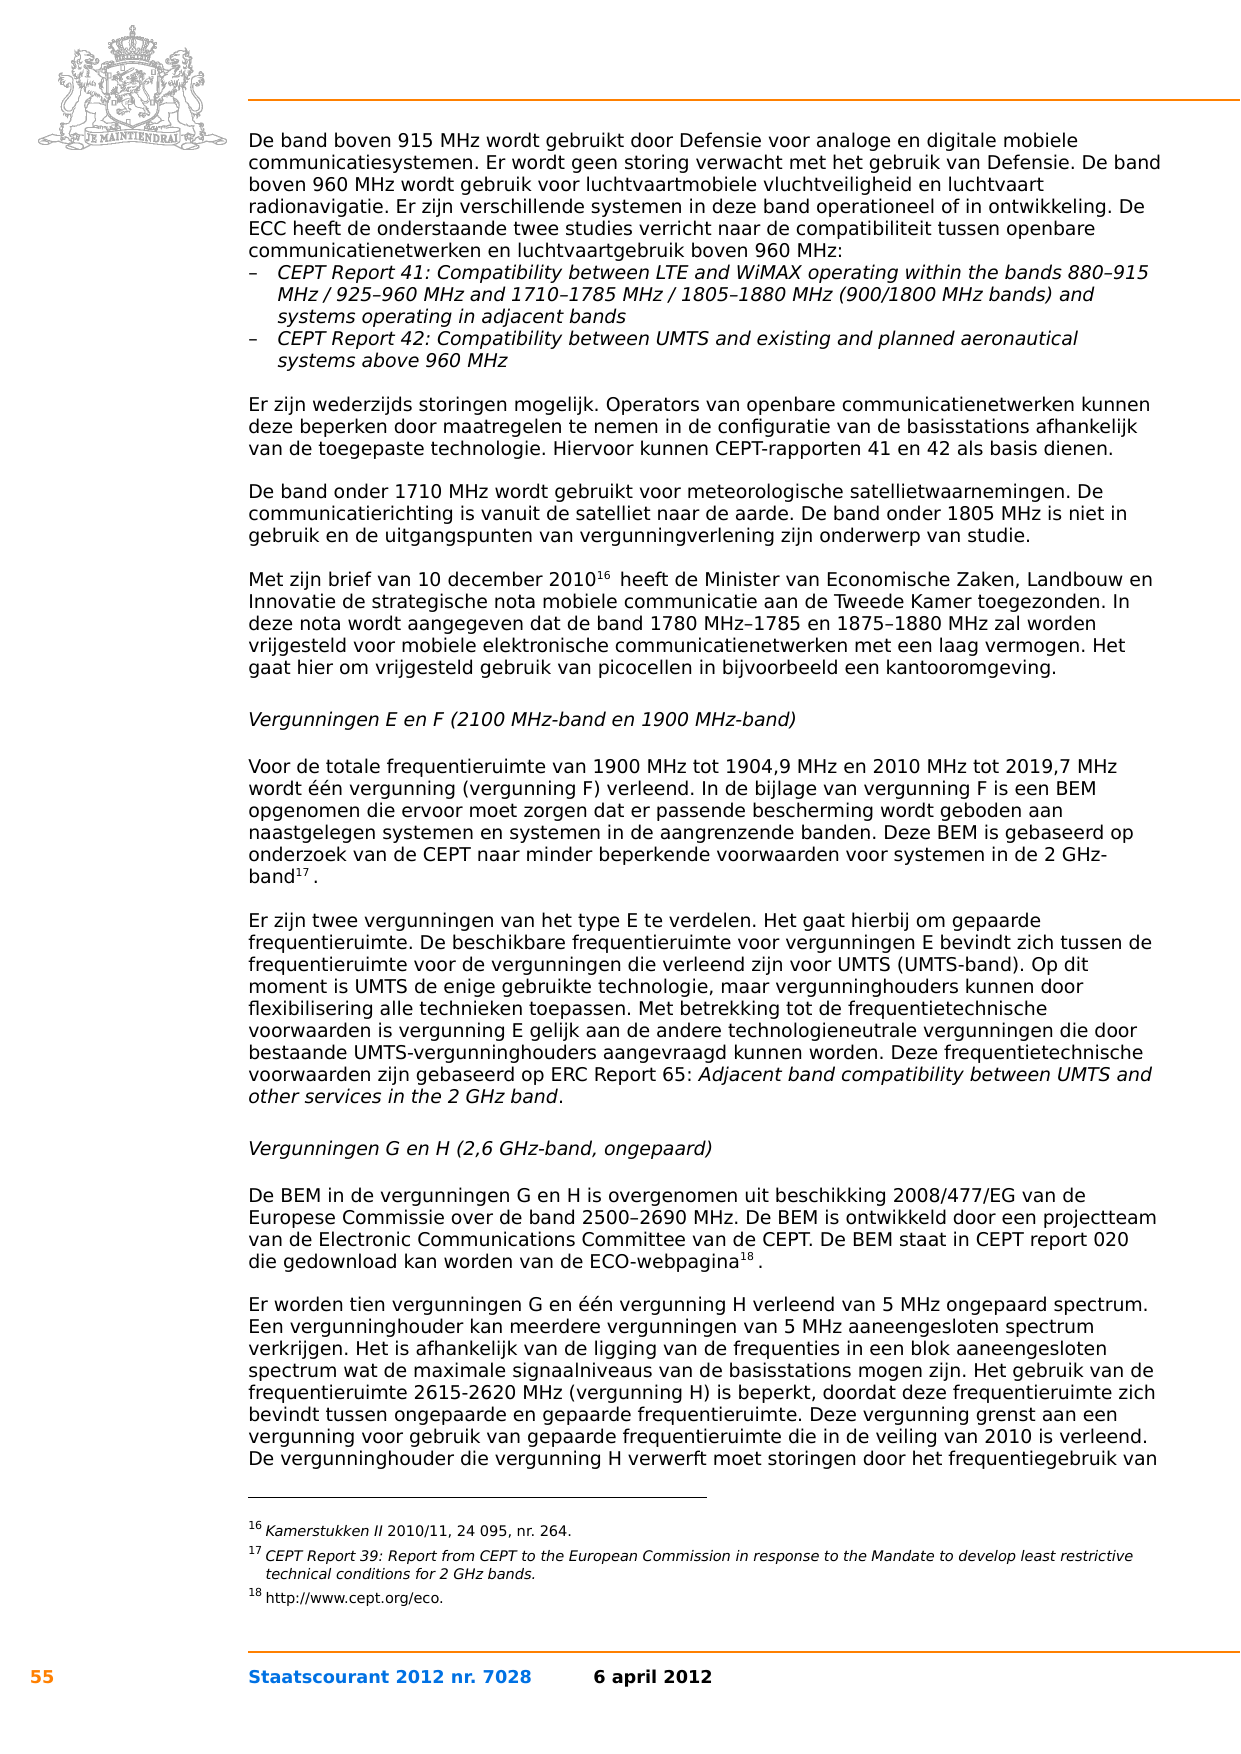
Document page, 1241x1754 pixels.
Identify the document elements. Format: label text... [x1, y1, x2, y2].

text – CEPT Report 42: Compatibility between UMTS and existing and planned aeronautical systems above 960 MHz [248, 328, 1163, 372]
text Met zijn brief van 10 december 2010 heeft de Minister van Economische Zaken, Landbouw en Innovatie de strategische nota mobiele communicatie aan de Tweede Kamer toegezonden. In deze nota wordt aangegeven dat de band 1780 MHz–1785 en 1875–1880 MHz zal worden vrijgesteld voor mobiele elektronische communicatienetwerken met een laag vermogen. Het gaat hier om vrijgesteld gebruik van picocellen in bijvoorbeeld een kantooromgeving. [248, 569, 1163, 679]
text Er zijn wederzijds storingen mogelijk. Operators van openbare communicatienetwerken kunnen deze beperken door maatregelen te nemen in de configuratie van de basisstations afhankelijk van de toegepaste technologie. Hiervoor kunnen CEPT-rapporten 41 en 42 als basis dienen. [248, 393, 1163, 459]
text De band onder 1710 MHz wordt gebruikt voor meteorologische satellietwaarnemingen. De communicatierichting is vanuit de satelliet naar de aarde. De band onder 1805 MHz is niet in gebruik en de uitgangspunten van vergunningverlening zijn onderwerp van studie. [248, 481, 1163, 547]
text De BEM in de vergunningen G en H is overgenomen uit beschikking 2008/477/EG van de Europese Commissie over de band 2500–2690 MHz. De BEM is ontwikkeld door een projectteam van de Electronic Communications Committee van de CEPT. De BEM staat in CEPT report 020 die gedownload kan worden van de ECO-webpagina. [248, 1184, 1163, 1272]
text CEPT Report 39: Report from CEPT to the European Commission in response to the Mandate to develop least restrictive technical conditions for 2 GHz bands. [248, 1544, 1163, 1583]
text Kamerstukken II 2010/11, 24 095, nr. 264. [248, 1519, 1163, 1541]
subtitle Vergunningen E en F (2100 MHz-band en 1900 MHz-band) [248, 709, 1163, 731]
text – CEPT Report 41: Compatibility between LTE and WiMAX operating within the bands 880–915 MHz / 925–960 MHz and 1710–1785 MHz / 1805–1880 MHz (900/1800 MHz bands) and systems operating in adjacent bands [248, 262, 1163, 328]
text Er worden tien vergunningen G en één vergunning H verleend van 5 MHz ongepaard spectrum. Een vergunninghouder kan meerdere vergunningen van 5 MHz aaneengesloten spectrum verkrijgen. Het is afhankelijk van de ligging van de frequenties in een blok aaneengesloten spectrum wat de maximale signaalniveaus van de basisstations mogen zijn. Het gebruik van de frequentieruimte 2615-2620 MHz (vergunning H) is beperkt, doordat deze frequentieruimte zich bevindt tussen ongepaarde en gepaarde frequentieruimte. Deze vergunning grenst aan een vergunning voor gebruik van gepaarde frequentieruimte die in de veiling van 2010 is verleend. De vergunninghouder die vergunning H verwerft moet storingen door het frequentiegebruik van [248, 1294, 1163, 1470]
text De band boven 915 MHz wordt gebruikt door Defensie voor analoge en digitale mobiele communicatiesystemen. Er wordt geen storing verwacht met het gebruik van Defensie. De band boven 960 MHz wordt gebruik voor luchtvaartmobiele vluchtveiligheid en luchtvaart radionavigatie. Er zijn verschillende systemen in deze band operationeel of in ontwikkeling. De ECC heeft de onderstaande twee studies verricht naar de compatibiliteit tussen openbare communicatienetwerken en luchtvaartgebruik boven 960 MHz: [248, 130, 1163, 262]
text Er zijn twee vergunningen van het type E te verdelen. Het gaat hierbij om gepaarde frequentieruimte. De beschikbare frequentieruimte voor vergunningen E bevindt zich tussen de frequentieruimte voor de vergunningen die verleend zijn voor UMTS (UMTS-band). Op dit moment is UMTS de enige gebruikte technologie, maar vergunninghouders kunnen door flexibilisering alle technieken toepassen. Met betrekking tot de frequentietechnische voorwaarden is vergunning E gelijk aan de andere technologieneutrale vergunningen die door bestaande UMTS-vergunninghouders aangevraagd kunnen worden. Deze frequentietechnische voorwaarden zijn gebaseerd op ERC Report 65: Adjacent band compatibility between UMTS and other services in the 2 GHz band. [248, 910, 1163, 1108]
subtitle Vergunningen G en H (2,6 GHz-band, ongepaard) [248, 1138, 1163, 1159]
picture [38, 25, 227, 150]
text http://www.cept.org/eco. [248, 1586, 1163, 1608]
text Voor de totale frequentieruimte van 1900 MHz tot 1904,9 MHz en 2010 MHz tot 2019,7 MHz wordt één vergunning (vergunning F) verleend. In de bijlage van vergunning F is een BEM opgenomen die ervoor moet zorgen dat er passende bescherming wordt geboden aan naastgelegen systemen en systemen in de aangrenzende banden. Deze BEM is gebaseerd op onderzoek van de CEPT naar minder beperkende voorwaarden voor systemen in de 2 GHz-band. [248, 756, 1163, 888]
